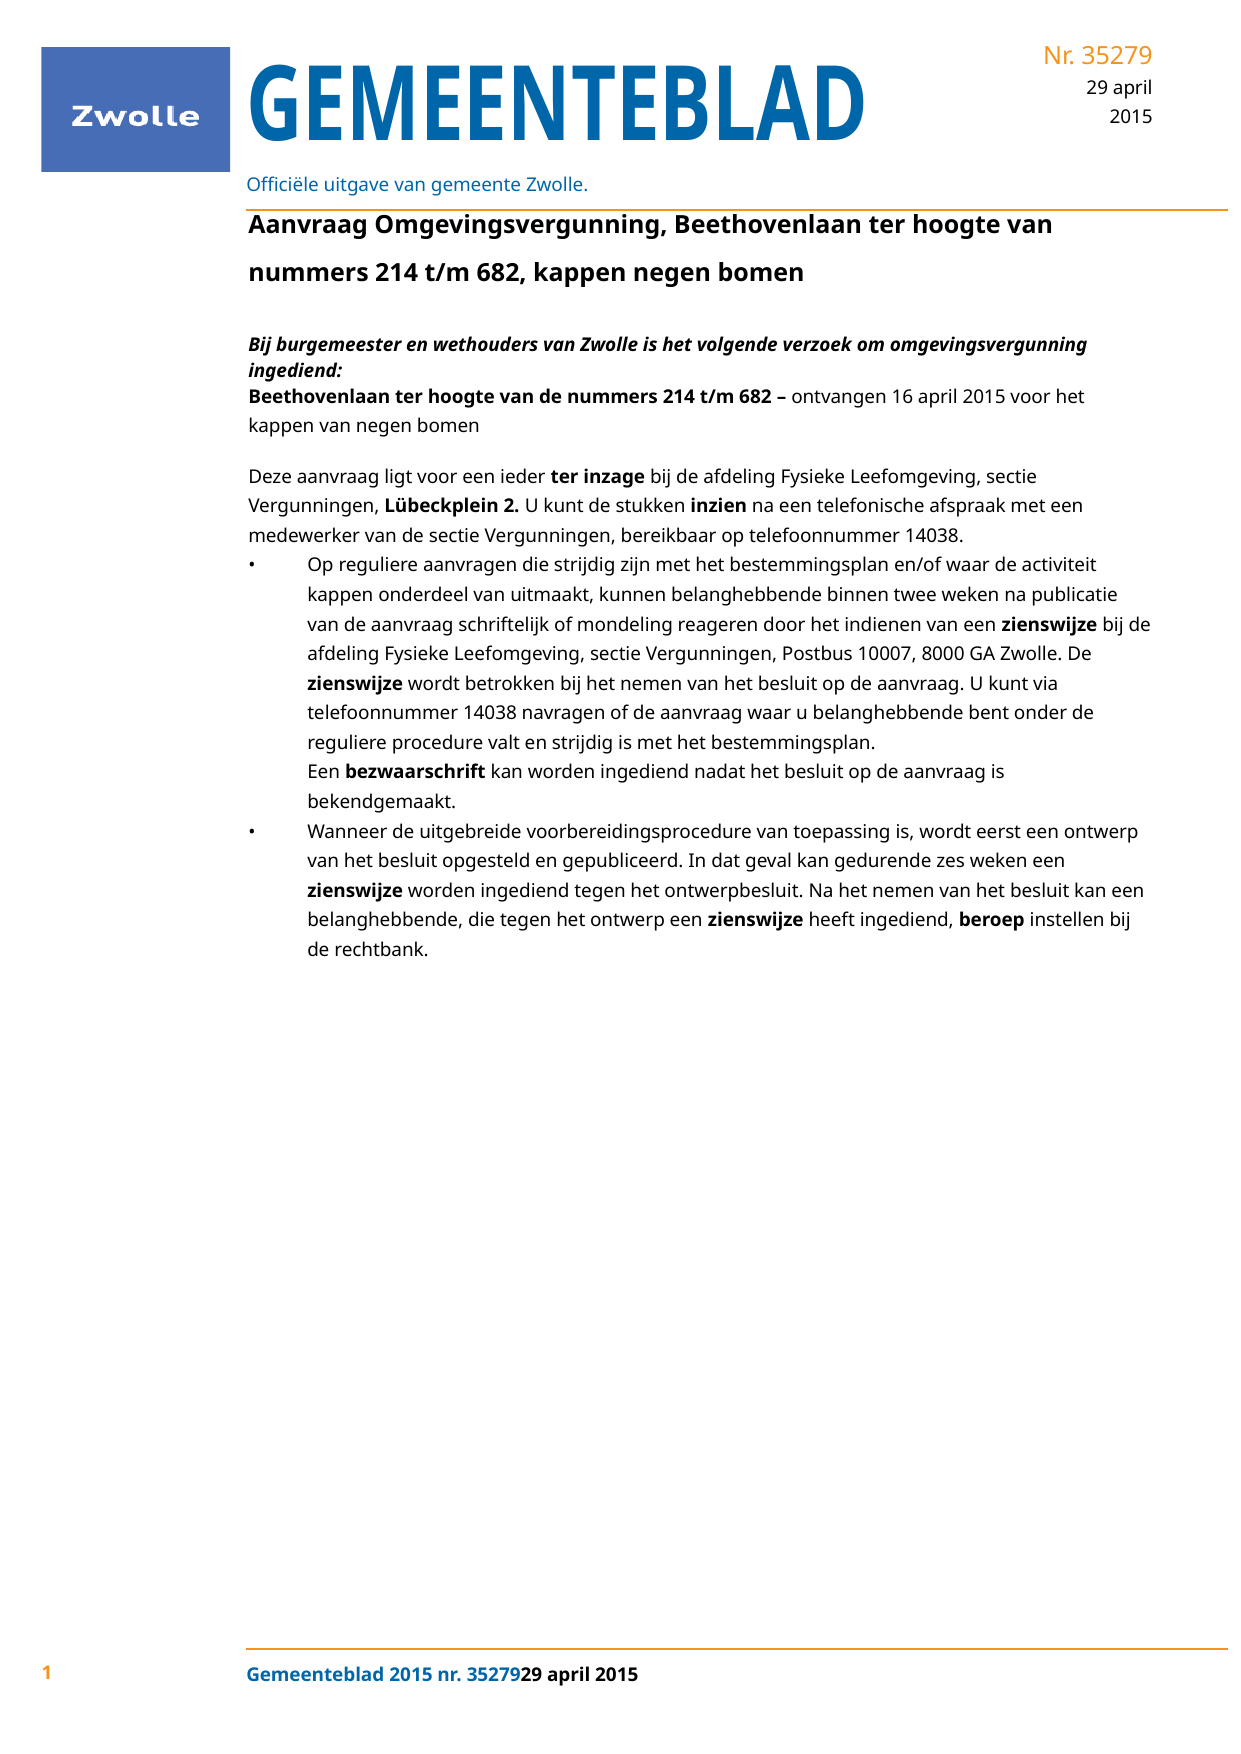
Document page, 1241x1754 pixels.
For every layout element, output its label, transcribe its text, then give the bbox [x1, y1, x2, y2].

list Wanneer de uitgebreide voorbereidingsprocedure van toepassing is, wordt eerst een ontwerp van het besluit opgesteld en gepubliceerd. In dat geval kan gedurende zes weken een zienswijze worden ingediend tegen het ontwerpbesluit. Na het nemen van het besluit kan een belanghebbende, die tegen het ontwerp een zienswijze heeft ingediend, beroep instellen bij de rechtbank. [248, 818, 1152, 962]
list Een bezwaarschrift kan worden ingediend nadat het besluit op de aanvraag is bekendgemaakt. [248, 759, 1152, 814]
list Op reguliere aanvragen die strijdig zijn met het bestemmingsplan en/of waar de activiteit kappen onderdeel van uitmaakt, kunnen belanghebbende binnen twee weken na publicatie van de aanvraag schriftelijk of mondeling reageren door het indienen van een zienswijze bij de afdeling Fysieke Leefomgeving, sectie Vergunningen, Postbus 10007, 8000 GA Zwolle. De zienswijze wordt betrokken bij het nemen van het besluit op de aanvraag. U kunt via telefoonnummer 14038 navragen of de aanvraag waar u belanghebbende bent onder de reguliere procedure valt en strijdig is met het bestemmingsplan. [248, 552, 1152, 755]
text Deze aanvraag ligt voor een ieder ter inzage bij de afdeling Fysieke Leefomgeving, sectie Vergunningen, Lübeckplein 2. U kunt de stukken inzien na een telefonische afspraak met een medewerker van de sectie Vergunningen, bereikbaar op telefoonnummer 14038. [248, 463, 1152, 548]
picture [41, 47, 231, 172]
text Beethovenlaan ter hoogte van de nummers 214 t/m 682 – ontvangen 16 april 2015 voor het kappen van negen bomen [248, 383, 1152, 438]
text Bij burgemeester en wethouders van Zwolle is het volgende verzoek om omgevingsvergunning ingediend: [248, 331, 1152, 383]
text Aanvraag Omgevingsvergunning, Beethovenlaan ter hoogte van nummers 214 t/m 682, kappen negen bomen [248, 211, 1152, 288]
